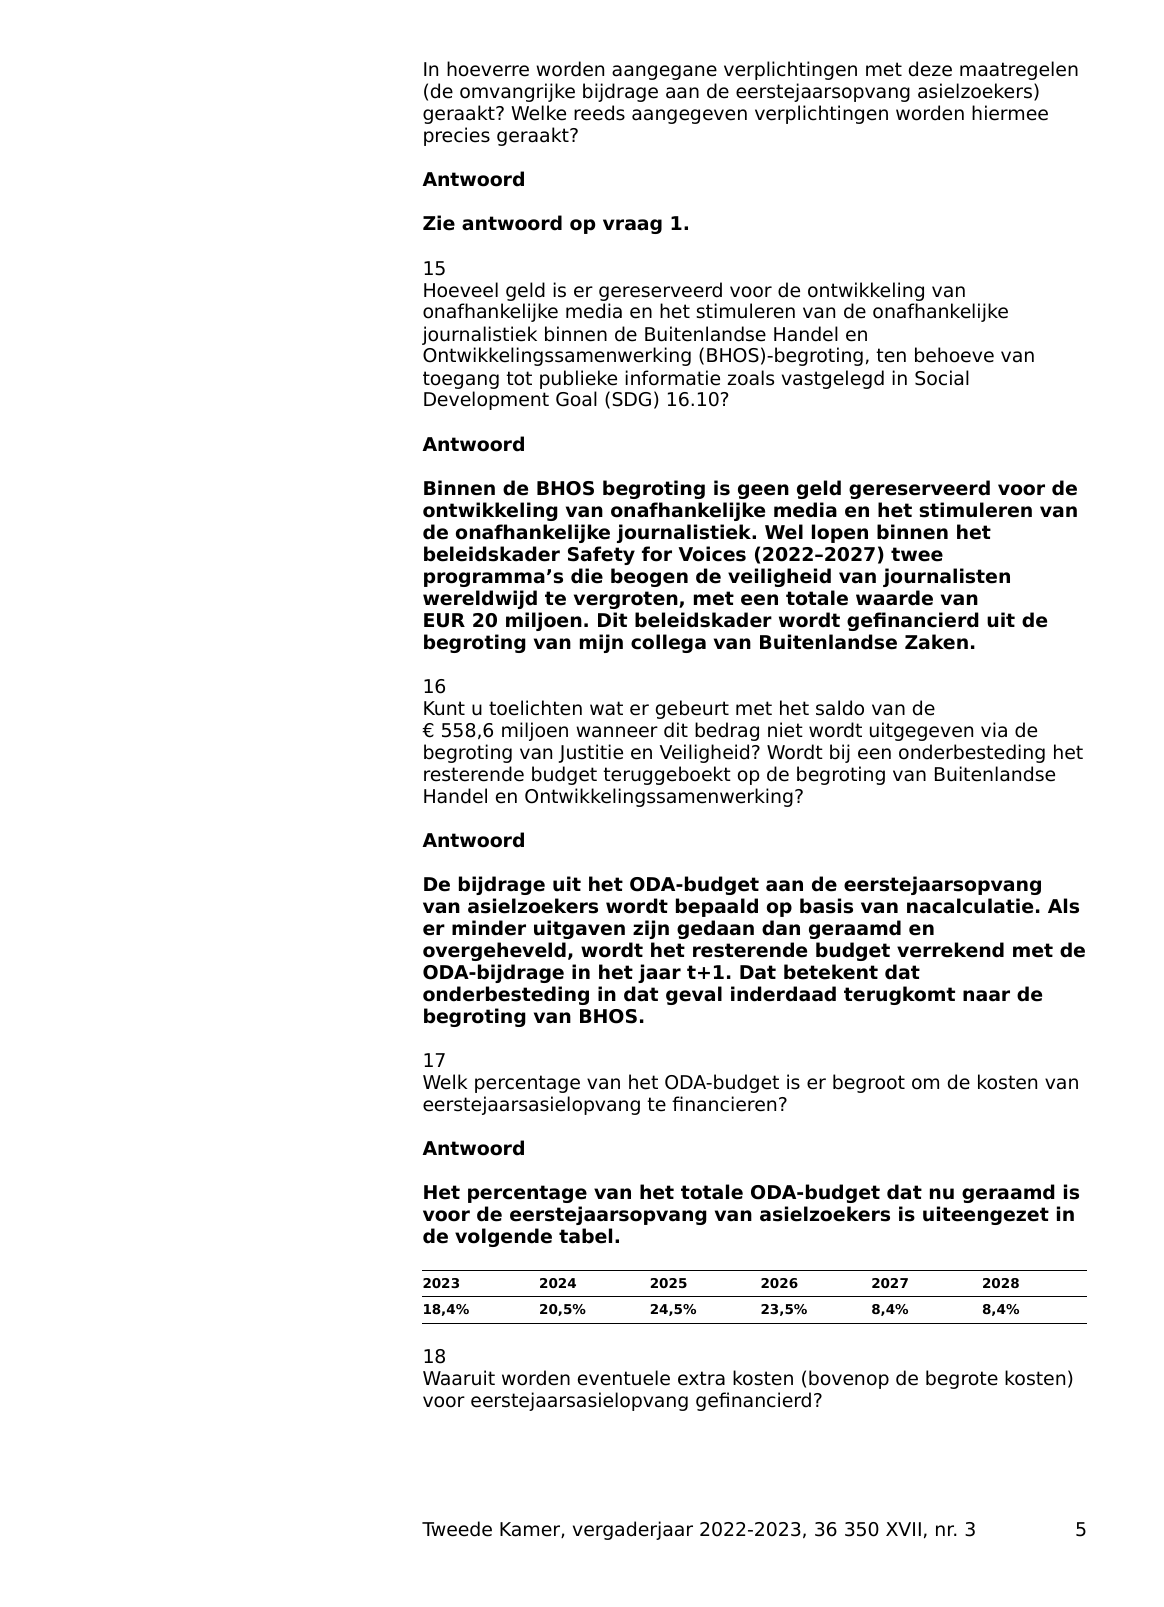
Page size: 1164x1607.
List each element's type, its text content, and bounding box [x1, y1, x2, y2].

text In hoeverre worden aangegane verplichtingen met deze maatregelen (de omvangrijke bijdrage aan de eerstejaarsopvang asielzoekers) geraakt? Welke reeds aangegeven verplichtingen worden hiermee precies geraakt? [422, 59, 1087, 147]
table_header 2026 [754, 1271, 865, 1296]
text Hoeveel geld is er gereserveerd voor de ontwikkeling van onafhankelijke media en het stimuleren van de onafhankelijke journalistiek binnen de Buitenlandse Handel en Ontwikkelingssamenwerking (BHOS)-begroting, ten behoeve van toegang tot publieke informatie zoals vastgelegd in Social Development Goal (SDG) 16.10? [422, 279, 1087, 411]
table_header 2024 [533, 1271, 644, 1296]
table_cell 18,4% [422, 1297, 533, 1322]
table_cell 20,5% [533, 1297, 644, 1322]
table_header 2025 [644, 1271, 754, 1296]
text Waaruit worden eventuele extra kosten (bovenop de begrote kosten) voor eerstejaarsasielopvang gefinancierd? [422, 1368, 1087, 1412]
table_cell 24,5% [644, 1297, 754, 1322]
subtitle Antwoord [422, 169, 1087, 191]
text 17 [422, 1050, 1087, 1072]
subtitle Antwoord [422, 830, 1087, 852]
table_cell 8,4% [865, 1297, 976, 1322]
text Het percentage van het totale ODA-budget dat nu geraamd is voor de eerstejaarsopvang van asielzoekers is uiteengezet in de volgende tabel. [422, 1182, 1087, 1248]
table_header 2027 [865, 1271, 976, 1296]
subtitle Antwoord [422, 1138, 1087, 1160]
table_header 2023 [422, 1271, 533, 1296]
text 16 [422, 676, 1087, 698]
text Binnen de BHOS begroting is geen geld gereserveerd voor de ontwikkeling van onafhankelijke media en het stimuleren van de onafhankelijke journalistiek. Wel lopen binnen het beleidskader Safety for Voices (2022–2027) twee programma’s die beogen de veiligheid van journalisten wereldwijd te vergroten, met een totale waarde van EUR 20 miljoen. Dit beleidskader wordt gefinancierd uit de begroting van mijn collega van Buitenlandse Zaken. [422, 478, 1087, 653]
text 15 [422, 257, 1087, 279]
text Zie antwoord op vraag 1. [422, 213, 1087, 235]
subtitle Antwoord [422, 433, 1087, 456]
table_cell 8,4% [976, 1297, 1087, 1322]
text 18 [422, 1346, 1087, 1368]
table_header 2028 [976, 1271, 1087, 1296]
table_cell 23,5% [754, 1297, 865, 1322]
text Welk percentage van het ODA-budget is er begroot om de kosten van eerstejaarsasielopvang te financieren? [422, 1072, 1087, 1116]
text De bijdrage uit het ODA-budget aan de eerstejaarsopvang van asielzoekers wordt bepaald op basis van nacalculatie. Als er minder uitgaven zijn gedaan dan geraamd en overgeheveld, wordt het resterende budget verrekend met de ODA-bijdrage in het jaar t+1. Dat betekent dat onderbesteding in dat geval inderdaad terugkomt naar de begroting van BHOS. [422, 874, 1087, 1028]
text Kunt u toelichten wat er gebeurt met het saldo van de € 558,6 miljoen wanneer dit bedrag niet wordt uitgegeven via de begroting van Justitie en Veiligheid? Wordt bij een onderbesteding het resterende budget teruggeboekt op de begroting van Buitenlandse Handel en Ontwikkelingssamenwerking? [422, 698, 1087, 808]
